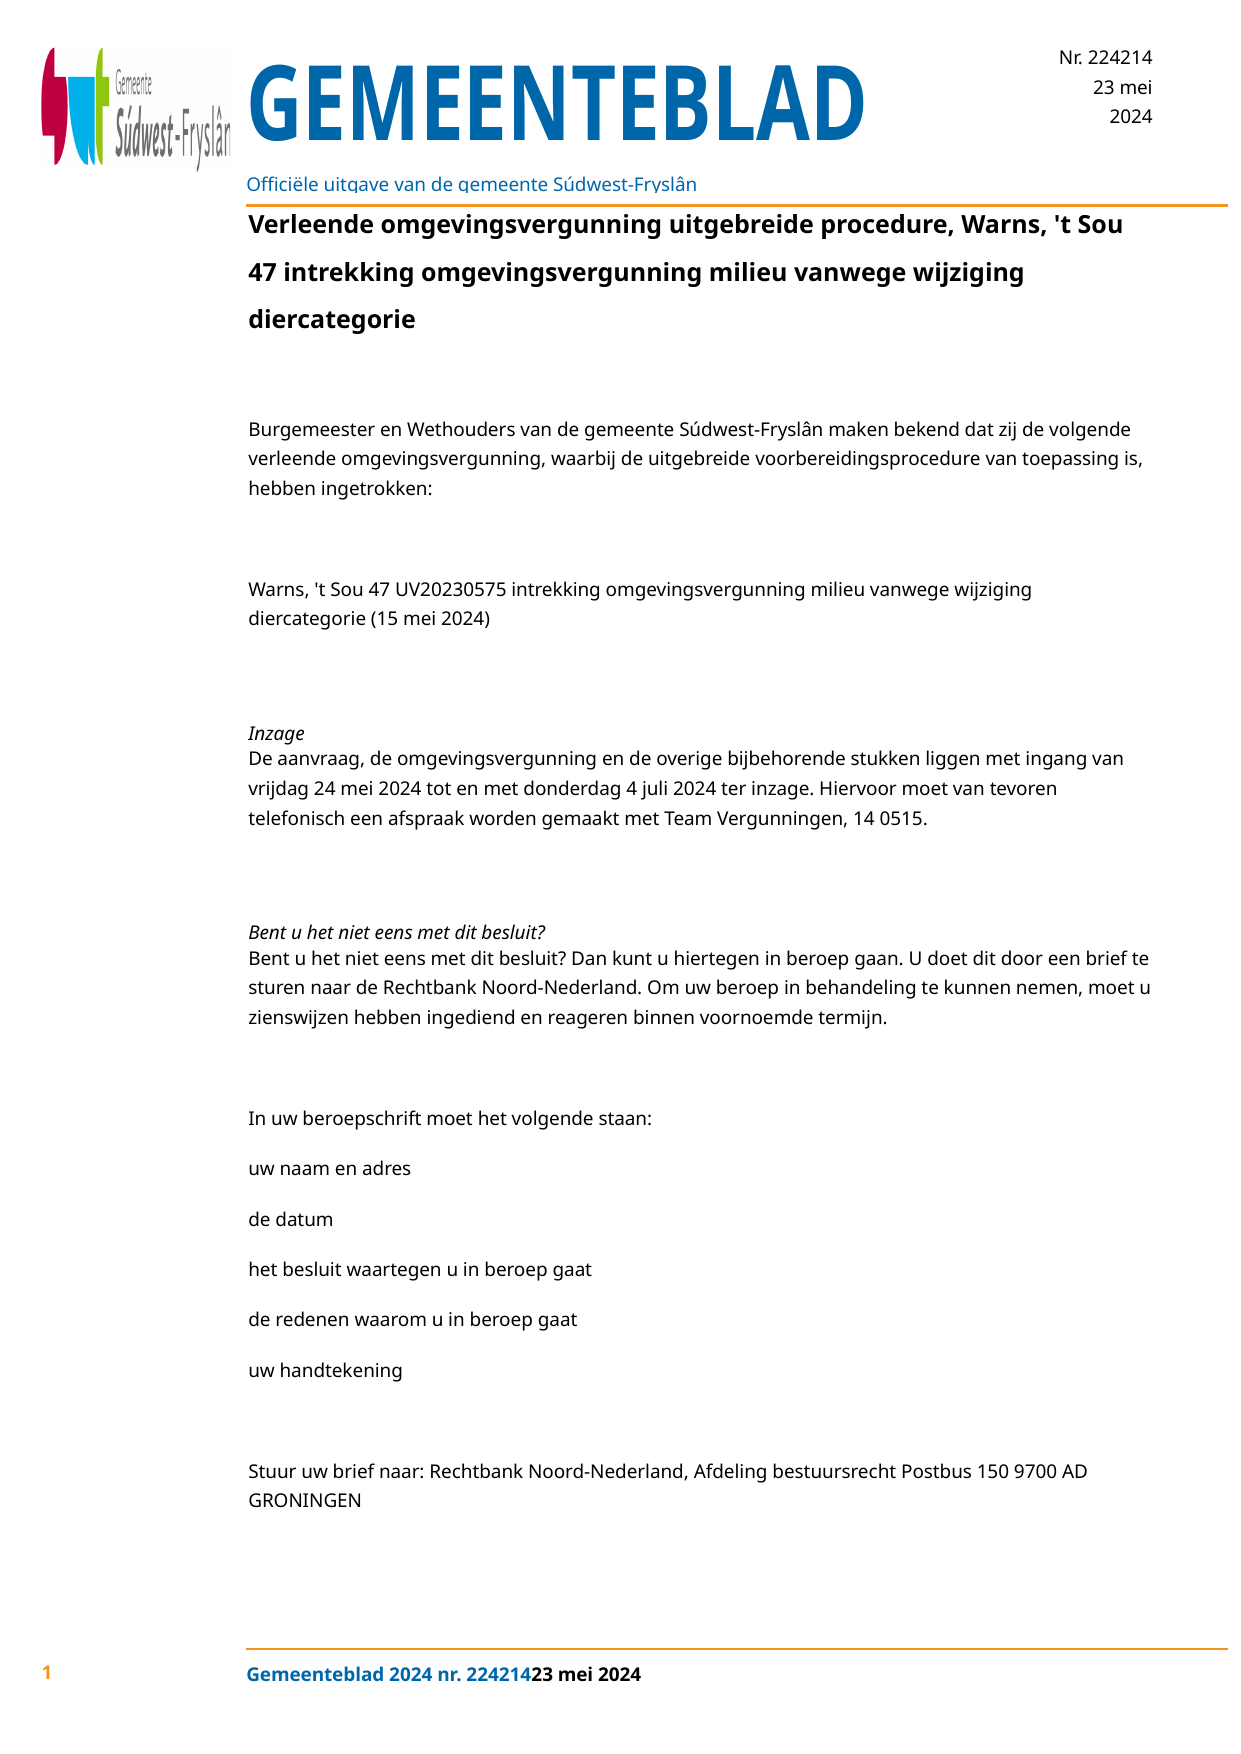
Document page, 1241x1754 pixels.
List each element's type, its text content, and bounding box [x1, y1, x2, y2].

text Warns, 't Sou 47 UV20230575 intrekking omgevingsvergunning milieu vanwege wijziging diercategorie (15 mei 2024) [248, 576, 1152, 631]
text Burgemeester en Wethouders van de gemeente Súdwest-Fryslân maken bekend dat zij de volgende verleende omgevingsvergunning, waarbij de uitgebreide voorbereidingsprocedure van toepassing is, hebben ingetrokken: [248, 416, 1152, 501]
text Bent u het niet eens met dit besluit? [248, 919, 1152, 945]
text Bent u het niet eens met dit besluit? Dan kunt u hiertegen in beroep gaan. U doet dit door een brief te sturen naar de Rechtbank Noord-Nederland. Om uw beroep in behandeling te kunnen nemen, moet u zienswijzen hebben ingediend en reageren binnen voornoemde termijn. [248, 945, 1152, 1030]
text Stuur uw brief naar: Rechtbank Noord-Nederland, Afdeling bestuursrecht Postbus 150 9700 AD GRONINGEN [248, 1458, 1152, 1513]
text Inzage [248, 720, 1152, 746]
text uw naam en adres [248, 1155, 1152, 1181]
text het besluit waartegen u in beroep gaat [248, 1256, 1152, 1282]
text uw handtekening [248, 1357, 1152, 1383]
text Verleende omgevingsvergunning uitgebreide procedure, Warns, 't Sou 47 intrekking omgevingsvergunning milieu vanwege wijziging diercategorie [248, 207, 1152, 336]
text de datum [248, 1206, 1152, 1231]
picture [41, 47, 231, 172]
text In uw beroepschrift moet het volgende staan: [248, 1105, 1152, 1131]
text De aanvraag, de omgevingsvergunning en de overige bijbehorende stukken liggen met ingang van vrijdag 24 mei 2024 tot en met donderdag 4 juli 2024 ter inzage. Hiervoor moet van tevoren telefonisch een afspraak worden gemaakt met Team Vergunningen, 14 0515. [248, 746, 1152, 831]
text de redenen waarom u in beroep gaat [248, 1307, 1152, 1332]
